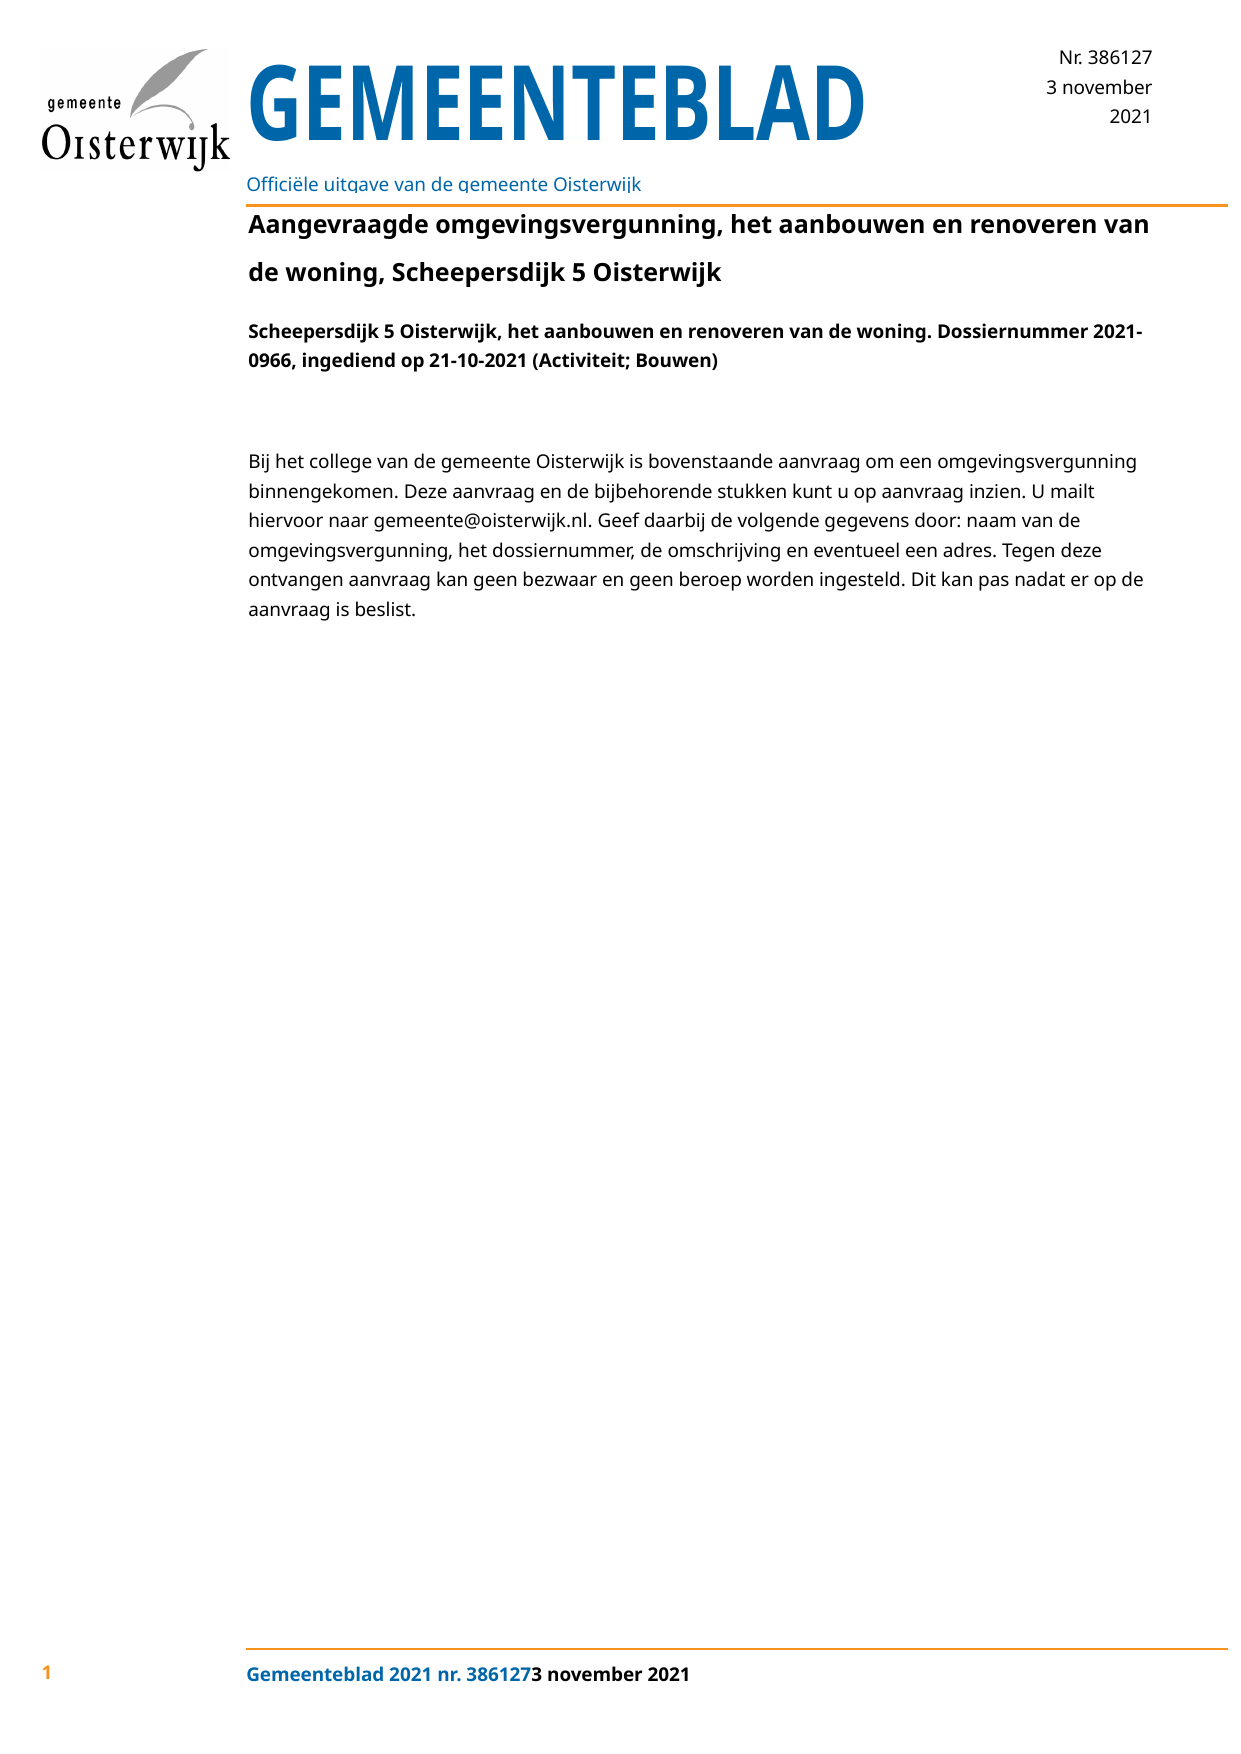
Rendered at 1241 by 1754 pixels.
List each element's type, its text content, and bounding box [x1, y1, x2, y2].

text Scheepersdijk 5 Oisterwijk, het aanbouwen en renoveren van de woning. Dossiernummer 2021-0966, ingediend op 21-10-2021 (Activiteit; Bouwen) [248, 318, 1152, 373]
text Bij het college van de gemeente Oisterwijk is bovenstaande aanvraag om een omgevingsvergunning binnengekomen. Deze aanvraag en de bijbehorende stukken kunt u op aanvraag inzien. U mailt hiervoor naar gemeente@oisterwijk.nl. Geef daarbij de volgende gegevens door: naam van de omgevingsvergunning, het dossiernummer, de omschrijving en eventueel een adres. Tegen deze ontvangen aanvraag kan geen bezwaar en geen beroep worden ingesteld. Dit kan pas nadat er op de aanvraag is beslist. [248, 448, 1152, 622]
picture [41, 47, 231, 172]
text Aangevraagde omgevingsvergunning, het aanbouwen en renoveren van de woning, Scheepersdijk 5 Oisterwijk [248, 207, 1152, 288]
